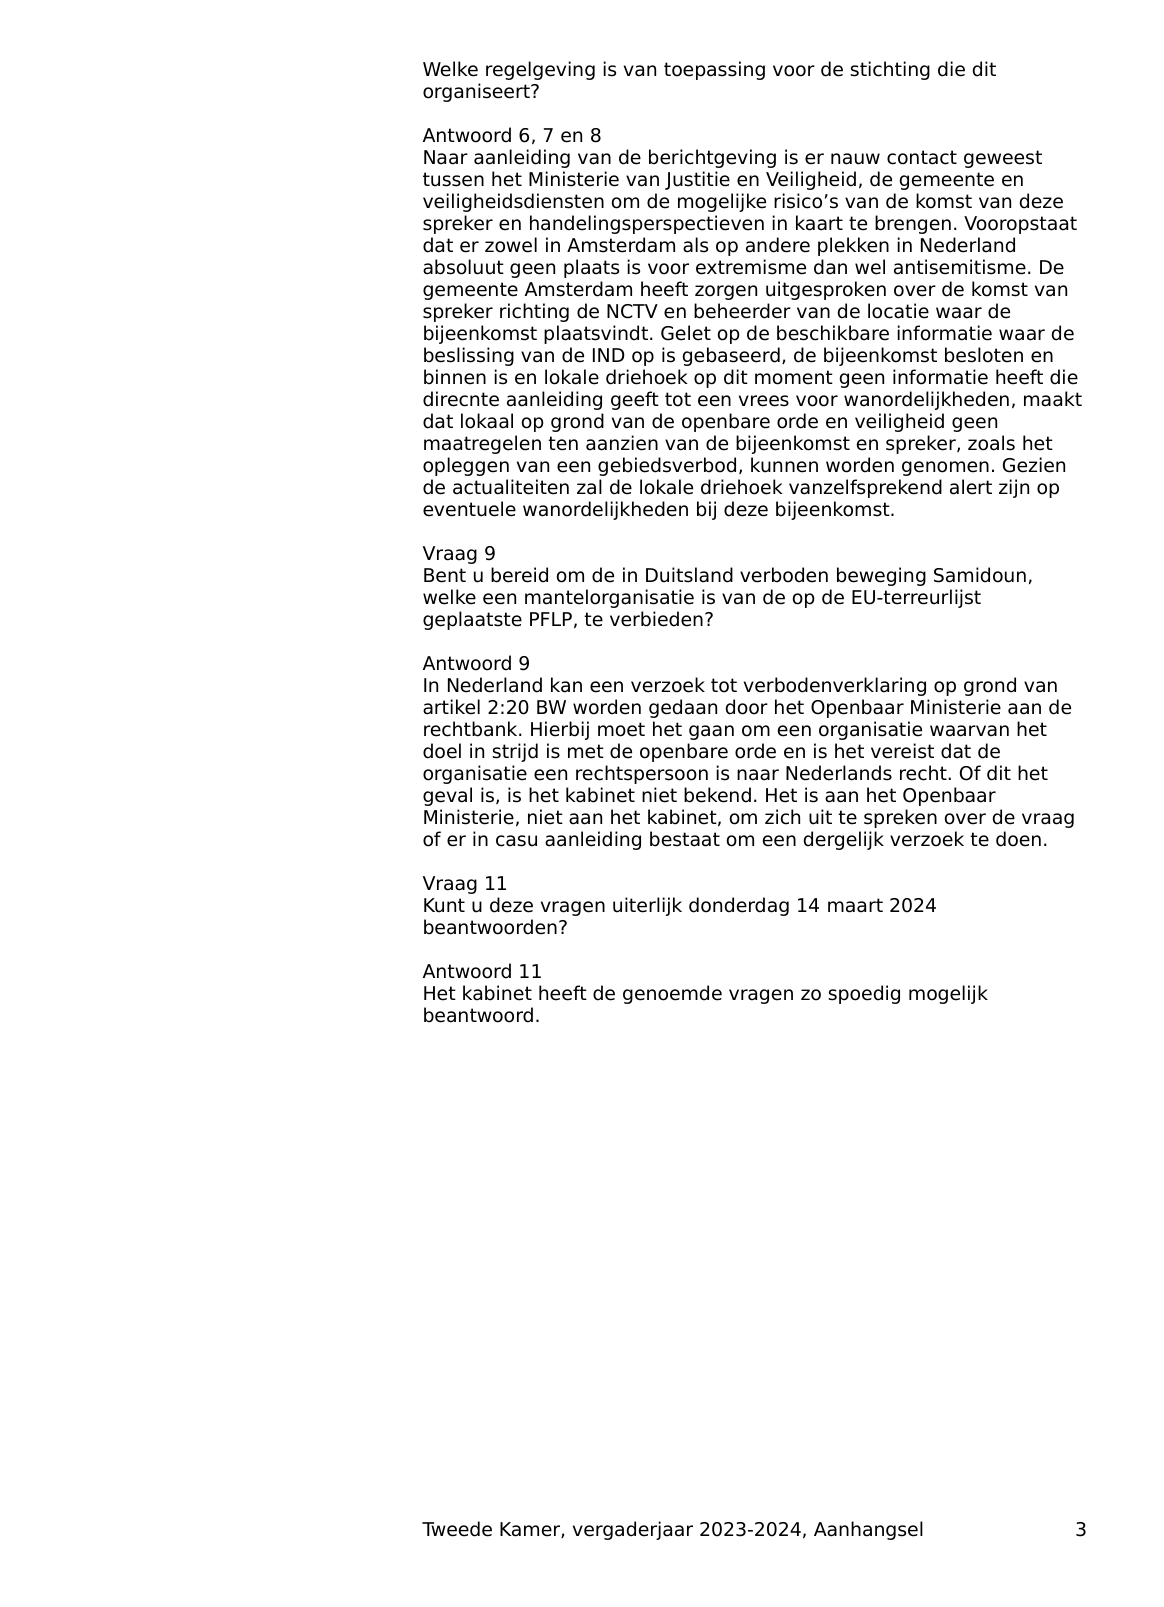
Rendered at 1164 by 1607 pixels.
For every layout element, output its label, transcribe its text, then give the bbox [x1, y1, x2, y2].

text Vraag 11 [422, 873, 1087, 895]
text Naar aanleiding van de berichtgeving is er nauw contact geweest tussen het Ministerie van Justitie en Veiligheid, de gemeente en veiligheidsdiensten om de mogelijke risico’s van de komst van deze spreker en handelingsperspectieven in kaart te brengen. Vooropstaat dat er zowel in Amsterdam als op andere plekken in Nederland absoluut geen plaats is voor extremisme dan wel antisemitisme. De gemeente Amsterdam heeft zorgen uitgesproken over de komst van spreker richting de NCTV en beheerder van de locatie waar de bijeenkomst plaatsvindt. Gelet op de beschikbare informatie waar de beslissing van de IND op is gebaseerd, de bijeenkomst besloten en binnen is en lokale driehoek op dit moment geen informatie heeft die direcnte aanleiding geeft tot een vrees voor wanordelijkheden, maakt dat lokaal op grond van de openbare orde en veiligheid geen maatregelen ten aanzien van de bijeenkomst en spreker, zoals het opleggen van een gebiedsverbod, kunnen worden genomen. Gezien de actualiteiten zal de lokale driehoek vanzelfsprekend alert zijn op eventuele wanordelijkheden bij deze bijeenkomst. [422, 147, 1087, 521]
text In Nederland kan een verzoek tot verbodenverklaring op grond van artikel 2:20 BW worden gedaan door het Openbaar Ministerie aan de rechtbank. Hierbij moet het gaan om een organisatie waarvan het doel in strijd is met de openbare orde en is het vereist dat de organisatie een rechtspersoon is naar Nederlands recht. Of dit het geval is, is het kabinet niet bekend. Het is aan het Openbaar Ministerie, niet aan het kabinet, om zich uit te spreken over de vraag of er in casu aanleiding bestaat om een dergelijk verzoek te doen. [422, 675, 1087, 851]
text Antwoord 9 [422, 653, 1087, 675]
text Welke regelgeving is van toepassing voor de stichting die dit organiseert? [422, 59, 1087, 103]
text Het kabinet heeft de genoemde vragen zo spoedig mogelijk beantwoord. [422, 983, 1087, 1027]
text Antwoord 6, 7 en 8 [422, 125, 1087, 147]
text Kunt u deze vragen uiterlijk donderdag 14 maart 2024 beantwoorden? [422, 895, 1087, 939]
text Bent u bereid om de in Duitsland verboden beweging Samidoun, welke een mantelorganisatie is van de op de EU-terreurlijst geplaatste PFLP, te verbieden? [422, 565, 1087, 631]
text Antwoord 11 [422, 961, 1087, 983]
text Vraag 9 [422, 543, 1087, 565]
